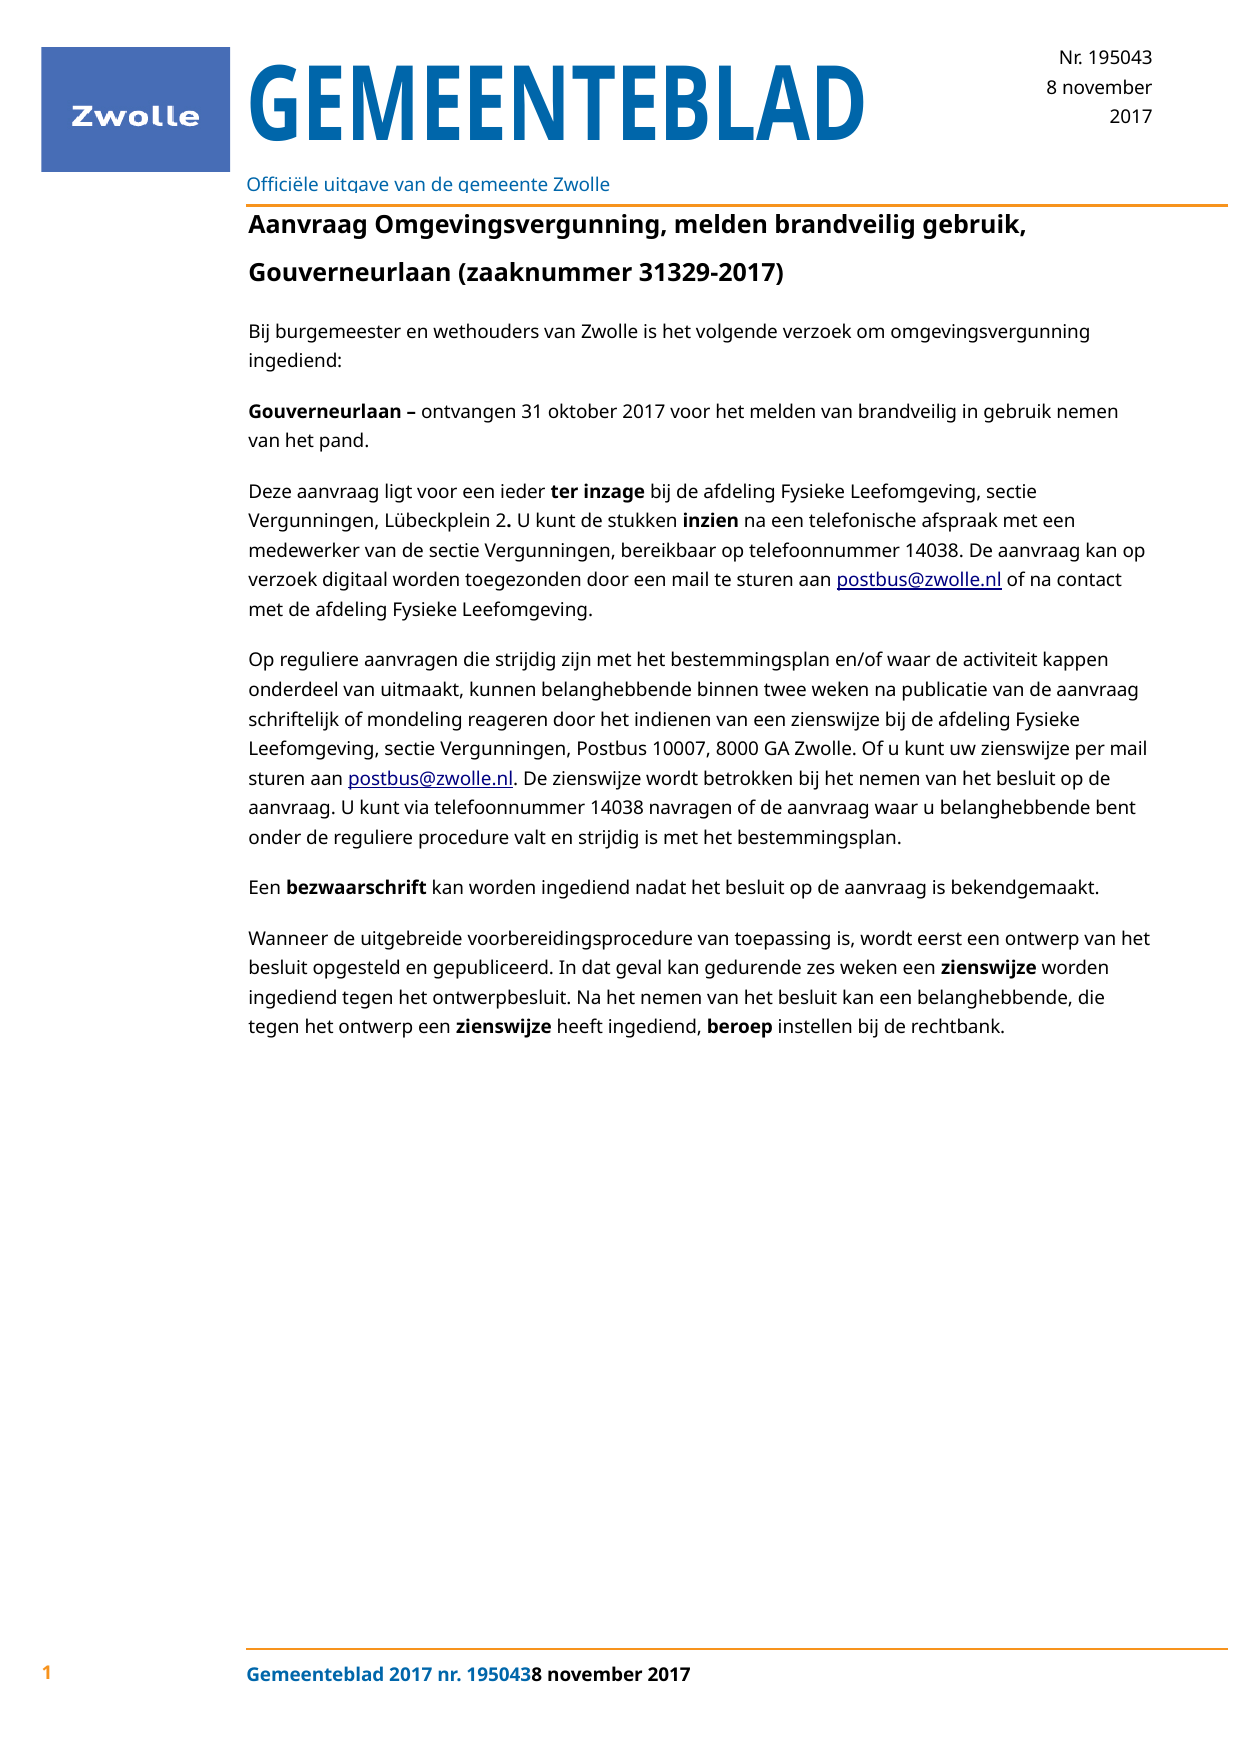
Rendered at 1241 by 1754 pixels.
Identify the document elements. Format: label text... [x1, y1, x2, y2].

text Op reguliere aanvragen die strijdig zijn met het bestemmingsplan en/of waar de activiteit kappen onderdeel van uitmaakt, kunnen belanghebbende binnen twee weken na publicatie van de aanvraag schriftelijk of mondeling reageren door het indienen van een zienswijze bij de afdeling Fysieke Leefomgeving, sectie Vergunningen, Postbus 10007, 8000 GA Zwolle. Of u kunt uw zienswijze per mail sturen aan postbus@zwolle.nl. De zienswijze wordt betrokken bij het nemen van het besluit op de aanvraag. U kunt via telefoonnummer 14038 navragen of de aanvraag waar u belanghebbende bent onder de reguliere procedure valt en strijdig is met het bestemmingsplan. [248, 647, 1152, 850]
text Een bezwaarschrift kan worden ingediend nadat het besluit op de aanvraag is bekendgemaakt. [248, 874, 1152, 900]
text Wanneer de uitgebreide voorbereidingsprocedure van toepassing is, wordt eerst een ontwerp van het besluit opgesteld en gepubliceerd. In dat geval kan gedurende zes weken een zienswijze worden ingediend tegen het ontwerpbesluit. Na het nemen van het besluit kan een belanghebbende, die tegen het ontwerp een zienswijze heeft ingediend, beroep instellen bij de rechtbank. [248, 925, 1152, 1039]
text Deze aanvraag ligt voor een ieder ter inzage bij de afdeling Fysieke Leefomgeving, sectie Vergunningen, Lübeckplein 2. U kunt de stukken inzien na een telefonische afspraak met een medewerker van de sectie Vergunningen, bereikbaar op telefoonnummer 14038. De aanvraag kan op verzoek digitaal worden toegezonden door een mail te sturen aan postbus@zwolle.nl of na contact met de afdeling Fysieke Leefomgeving. [248, 478, 1152, 622]
text Gouverneurlaan – ontvangen 31 oktober 2017 voor het melden van brandveilig in gebruik nemen van het pand. [248, 398, 1152, 453]
text Aanvraag Omgevingsvergunning, melden brandveilig gebruik, Gouverneurlaan (zaaknummer 31329-2017) [248, 207, 1152, 288]
picture [41, 47, 231, 172]
text Bij burgemeester en wethouders van Zwolle is het volgende verzoek om omgevingsvergunning ingediend: [248, 318, 1152, 373]
